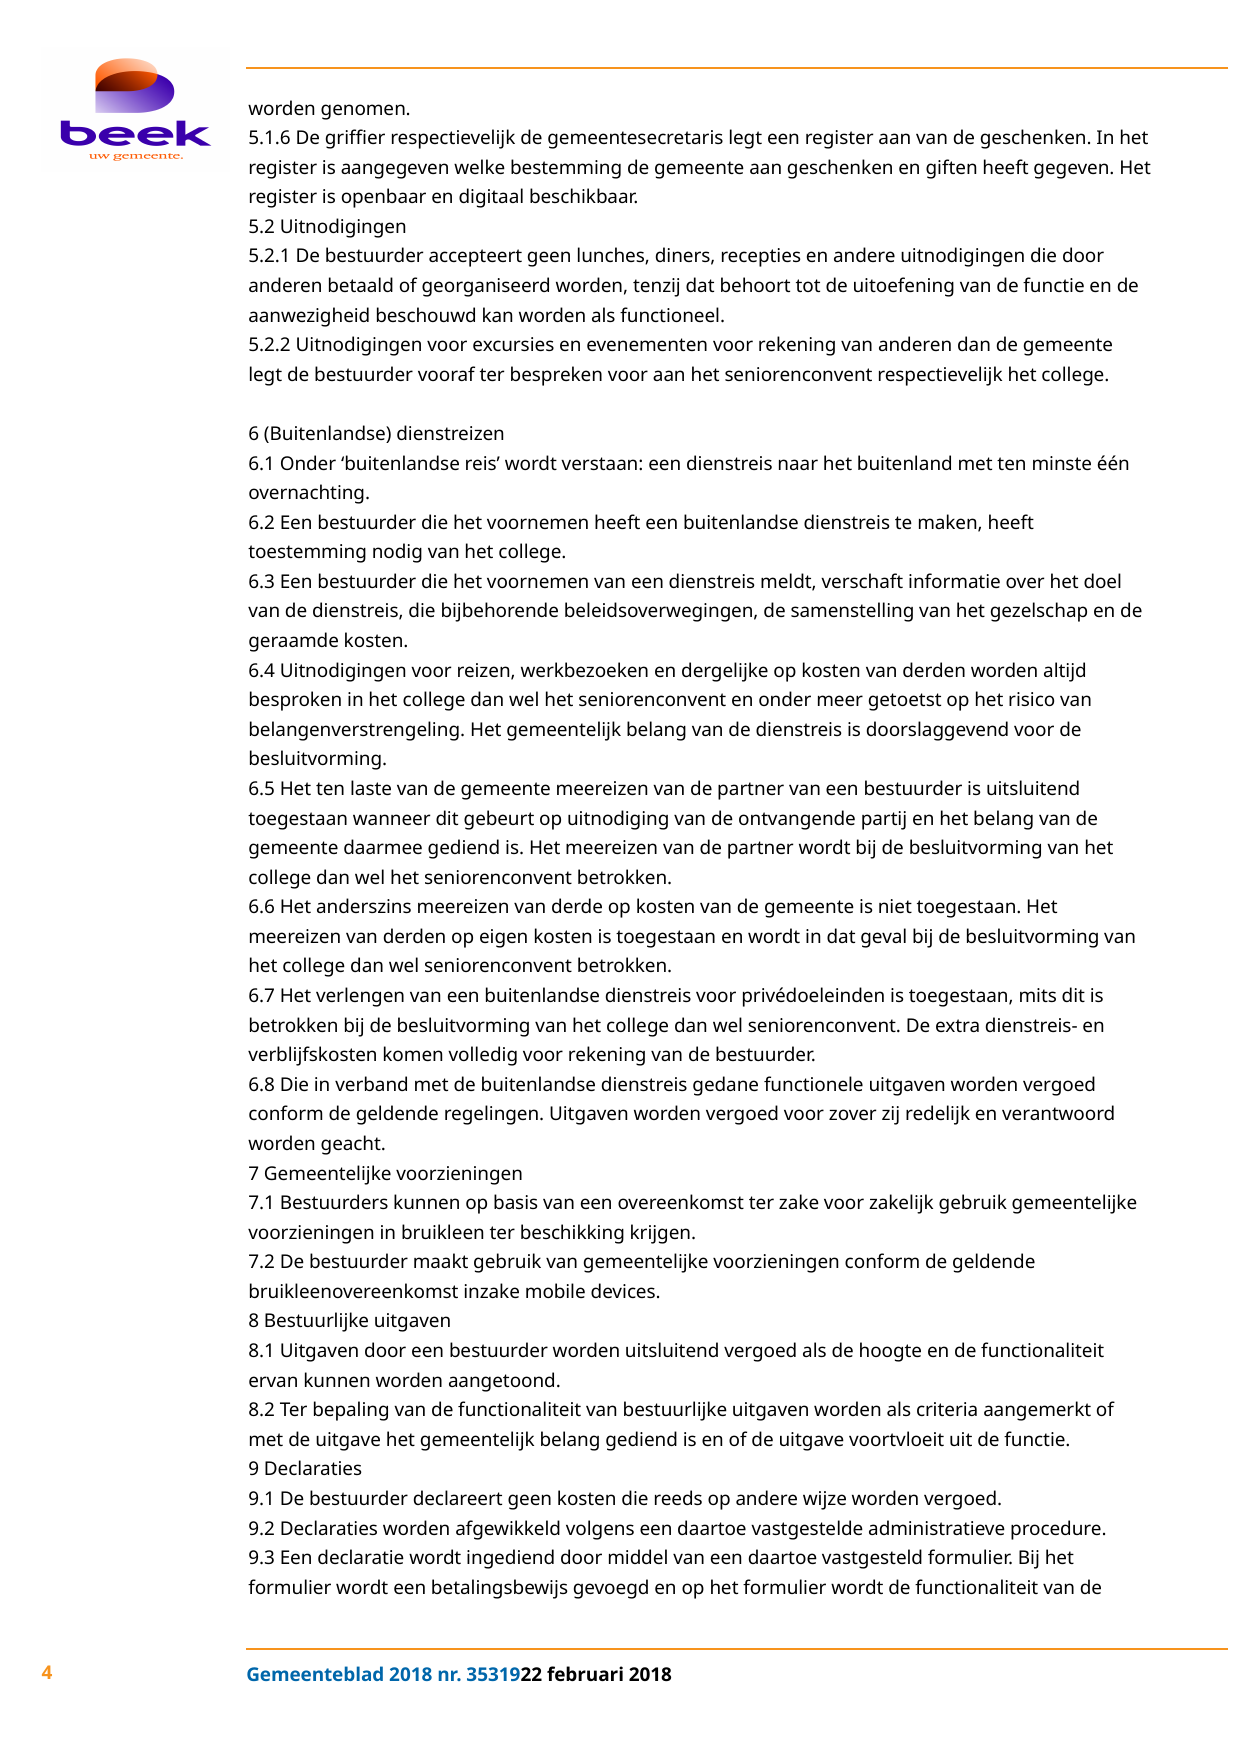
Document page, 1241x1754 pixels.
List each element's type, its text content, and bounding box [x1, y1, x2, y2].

text 6.3 Een bestuurder die het voornemen van een dienstreis meldt, verschaft informatie over het doel van de dienstreis, die bijbehorende beleidsoverwegingen, de samenstelling van het gezelschap en de geraamde kosten. [248, 568, 1152, 653]
text 6.7 Het verlengen van een buitenlandse dienstreis voor privédoeleinden is toegestaan, mits dit is betrokken bij de besluitvorming van het college dan wel seniorenconvent. De extra dienstreis- en verblijfskosten komen volledig voor rekening van de bestuurder. [248, 982, 1152, 1067]
text 8.1 Uitgaven door een bestuurder worden uitsluitend vergoed als de hoogte en de functionaliteit ervan kunnen worden aangetoond. [248, 1337, 1152, 1393]
text 5.2.2 Uitnodigingen voor excursies en evenementen voor rekening van anderen dan de gemeente legt de bestuurder vooraf ter bespreken voor aan het seniorenconvent respectievelijk het college. [248, 331, 1152, 387]
text 9.2 Declaraties worden afgewikkeld volgens een daartoe vastgestelde administratieve procedure. [248, 1515, 1152, 1541]
text 7.2 De bestuurder maakt gebruik van gemeentelijke voorzieningen conform de geldende bruikleenovereenkomst inzake mobile devices. [248, 1248, 1152, 1304]
text 8 Bestuurlijke uitgaven [248, 1308, 1152, 1333]
text worden genomen. [248, 95, 1152, 121]
text 6.2 Een bestuurder die het voornemen heeft een buitenlandse dienstreis te maken, heeft toestemming nodig van het college. [248, 509, 1152, 564]
text 9.1 De bestuurder declareert geen kosten die reeds op andere wijze worden vergoed. [248, 1485, 1152, 1511]
text 5.1.6 De griffier respectievelijk de gemeentesecretaris legt een register aan van de geschenken. In het register is aangegeven welke bestemming de gemeente aan geschenken en giften heeft gegeven. Het register is openbaar en digitaal beschikbaar. [248, 124, 1152, 209]
text 9 Declaraties [248, 1456, 1152, 1481]
text 6.6 Het anderszins meereizen van derde op kosten van de gemeente is niet toegestaan. Het meereizen van derden op eigen kosten is toegestaan en wordt in dat geval bij de besluitvorming van het college dan wel seniorenconvent betrokken. [248, 893, 1152, 978]
text 9.3 Een declaratie wordt ingediend door middel van een daartoe vastgesteld formulier. Bij het formulier wordt een betalingsbewijs gevoegd en op het formulier wordt de functionaliteit van de [248, 1544, 1152, 1600]
text 7 Gemeentelijke voorzieningen [248, 1160, 1152, 1186]
text 6.5 Het ten laste van de gemeente meereizen van de partner van een bestuurder is uitsluitend toegestaan wanneer dit gebeurt op uitnodiging van de ontvangende partij en het belang van de gemeente daarmee gediend is. Het meereizen van de partner wordt bij de besluitvorming van het college dan wel het seniorenconvent betrokken. [248, 775, 1152, 890]
text 5.2 Uitnodigingen [248, 213, 1152, 239]
text 8.2 Ter bepaling van de functionaliteit van bestuurlijke uitgaven worden als criteria aangemerkt of met de uitgave het gemeentelijk belang gediend is en of de uitgave voortvloeit uit de functie. [248, 1396, 1152, 1452]
text 6 (Buitenlandse) dienstreizen [248, 420, 1152, 446]
text 6.4 Uitnodigingen voor reizen, werkbezoeken en dergelijke op kosten van derden worden altijd besproken in het college dan wel het seniorenconvent en onder meer getoetst op het risico van belangenverstrengeling. Het gemeentelijk belang van de dienstreis is doorslaggevend voor de besluitvorming. [248, 657, 1152, 771]
picture [41, 47, 231, 172]
text 6.8 Die in verband met de buitenlandse dienstreis gedane functionele uitgaven worden vergoed conform de geldende regelingen. Uitgaven worden vergoed voor zover zij redelijk en verantwoord worden geacht. [248, 1071, 1152, 1156]
text 7.1 Bestuurders kunnen op basis van een overeenkomst ter zake voor zakelijk gebruik gemeentelijke voorzieningen in bruikleen ter beschikking krijgen. [248, 1189, 1152, 1245]
text 5.2.1 De bestuurder accepteert geen lunches, diners, recepties en andere uitnodigingen die door anderen betaald of georganiseerd worden, tenzij dat behoort tot de uitoefening van de functie en de aanwezigheid beschouwd kan worden als functioneel. [248, 243, 1152, 328]
text 6.1 Onder ‘buitenlandse reis’ wordt verstaan: een dienstreis naar het buitenland met ten minste één overnachting. [248, 450, 1152, 505]
